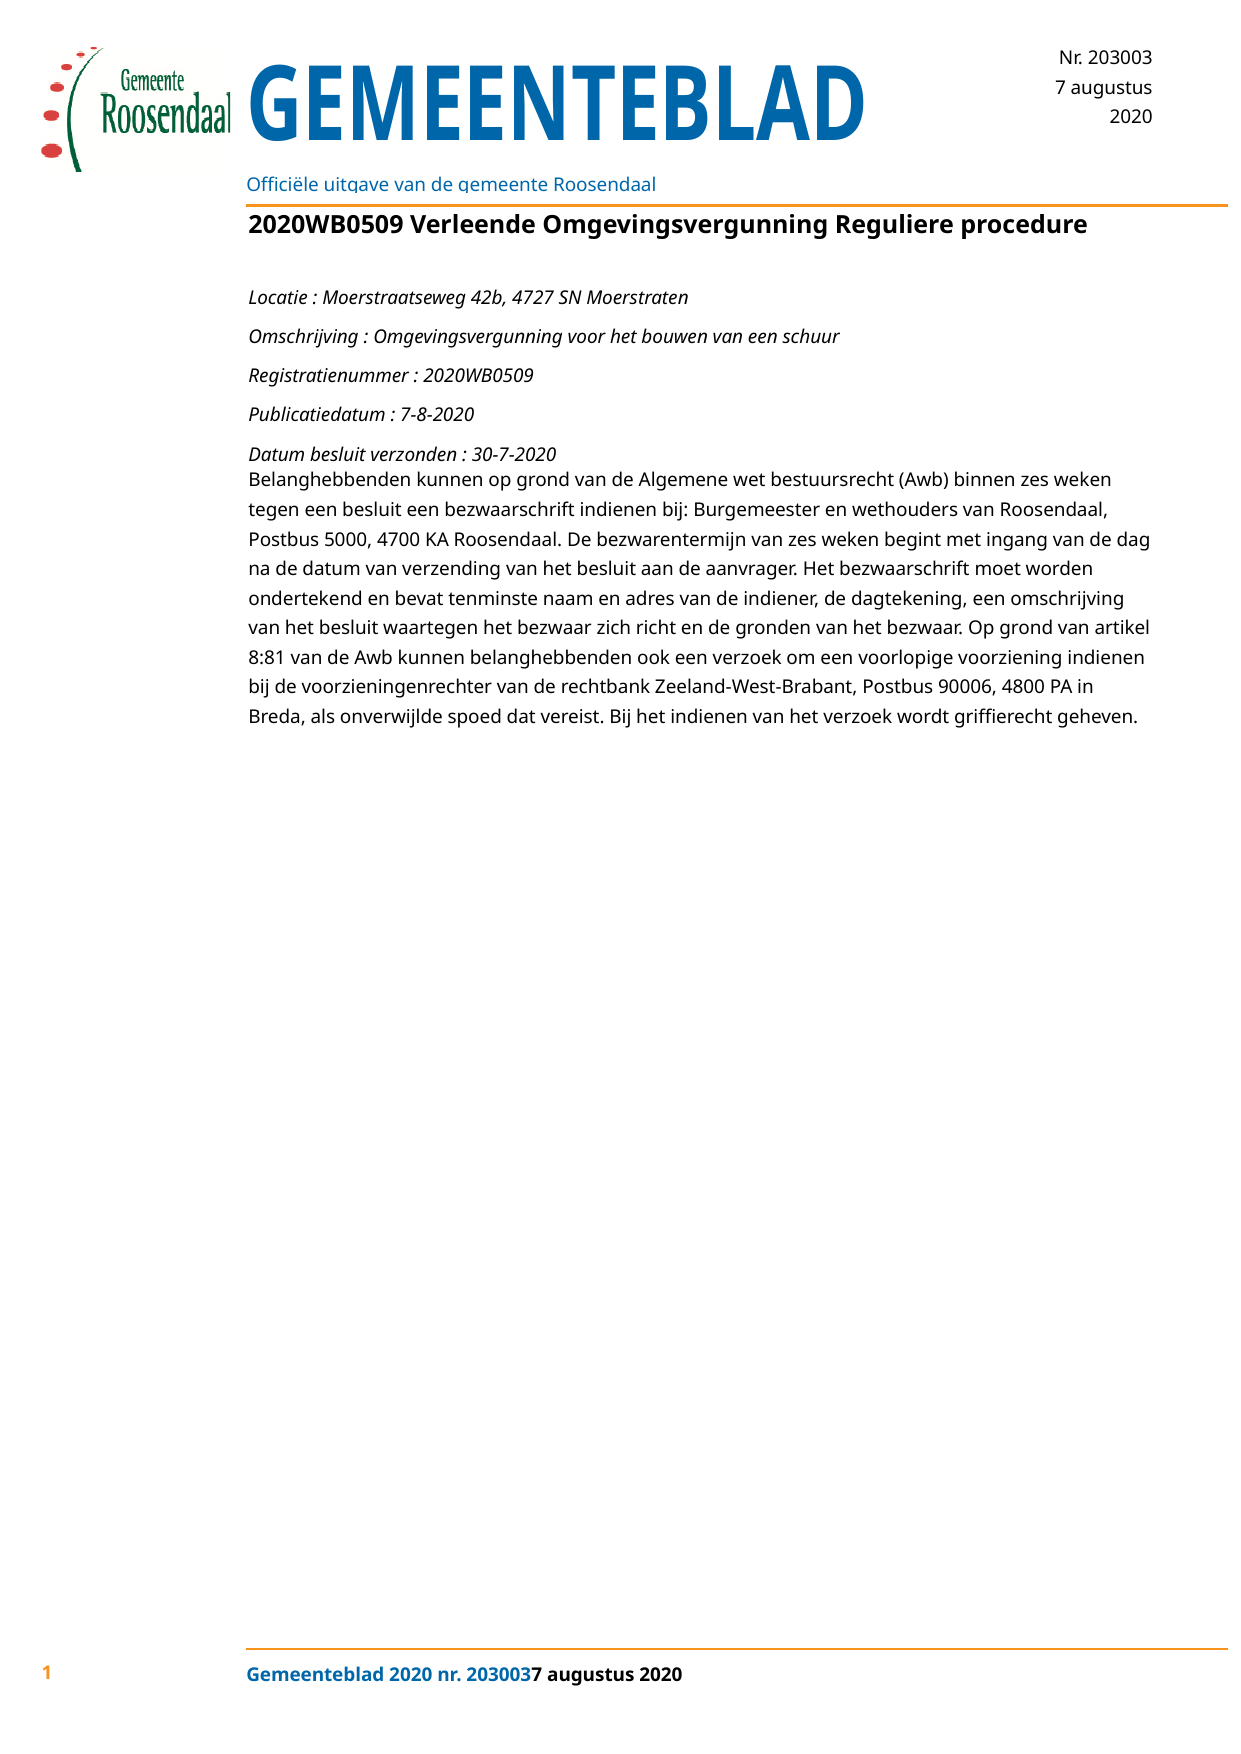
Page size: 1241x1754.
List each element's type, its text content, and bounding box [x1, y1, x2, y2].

text Belanghebbenden kunnen op grond van de Algemene wet bestuursrecht (Awb) binnen zes weken tegen een besluit een bezwaarschrift indienen bij: Burgemeester en wethouders van Roosendaal, Postbus 5000, 4700 KA Roosendaal. De bezwarentermijn van zes weken begint met ingang van de dag na de datum van verzending van het besluit aan de aanvrager. Het bezwaarschrift moet worden ondertekend en bevat tenminste naam en adres van de indiener, de dagtekening, een omschrijving van het besluit waartegen het bezwaar zich richt en de gronden van het bezwaar. Op grond van artikel 8:81 van de Awb kunnen belanghebbenden ook een verzoek om een voorlopige voorziening indienen bij de voorzieningenrechter van de rechtbank Zeeland-West-Brabant, Postbus 90006, 4800 PA in Breda, als onverwijlde spoed dat vereist. Bij het indienen van het verzoek wordt griffierecht geheven. [248, 467, 1152, 729]
text Registratienummer : 2020WB0509 [248, 362, 1152, 388]
text Locatie : Moerstraatseweg 42b, 4727 SN Moerstraten [248, 284, 1152, 309]
text Publicatiedatum : 7-8-2020 [248, 402, 1152, 427]
text 2020WB0509 Verleende Omgevingsvergunning Reguliere procedure [248, 207, 1152, 241]
text Omschrijving : Omgevingsvergunning voor het bouwen van een schuur [248, 323, 1152, 349]
picture [41, 47, 231, 172]
text Datum besluit verzonden : 30-7-2020 [248, 441, 1152, 467]
